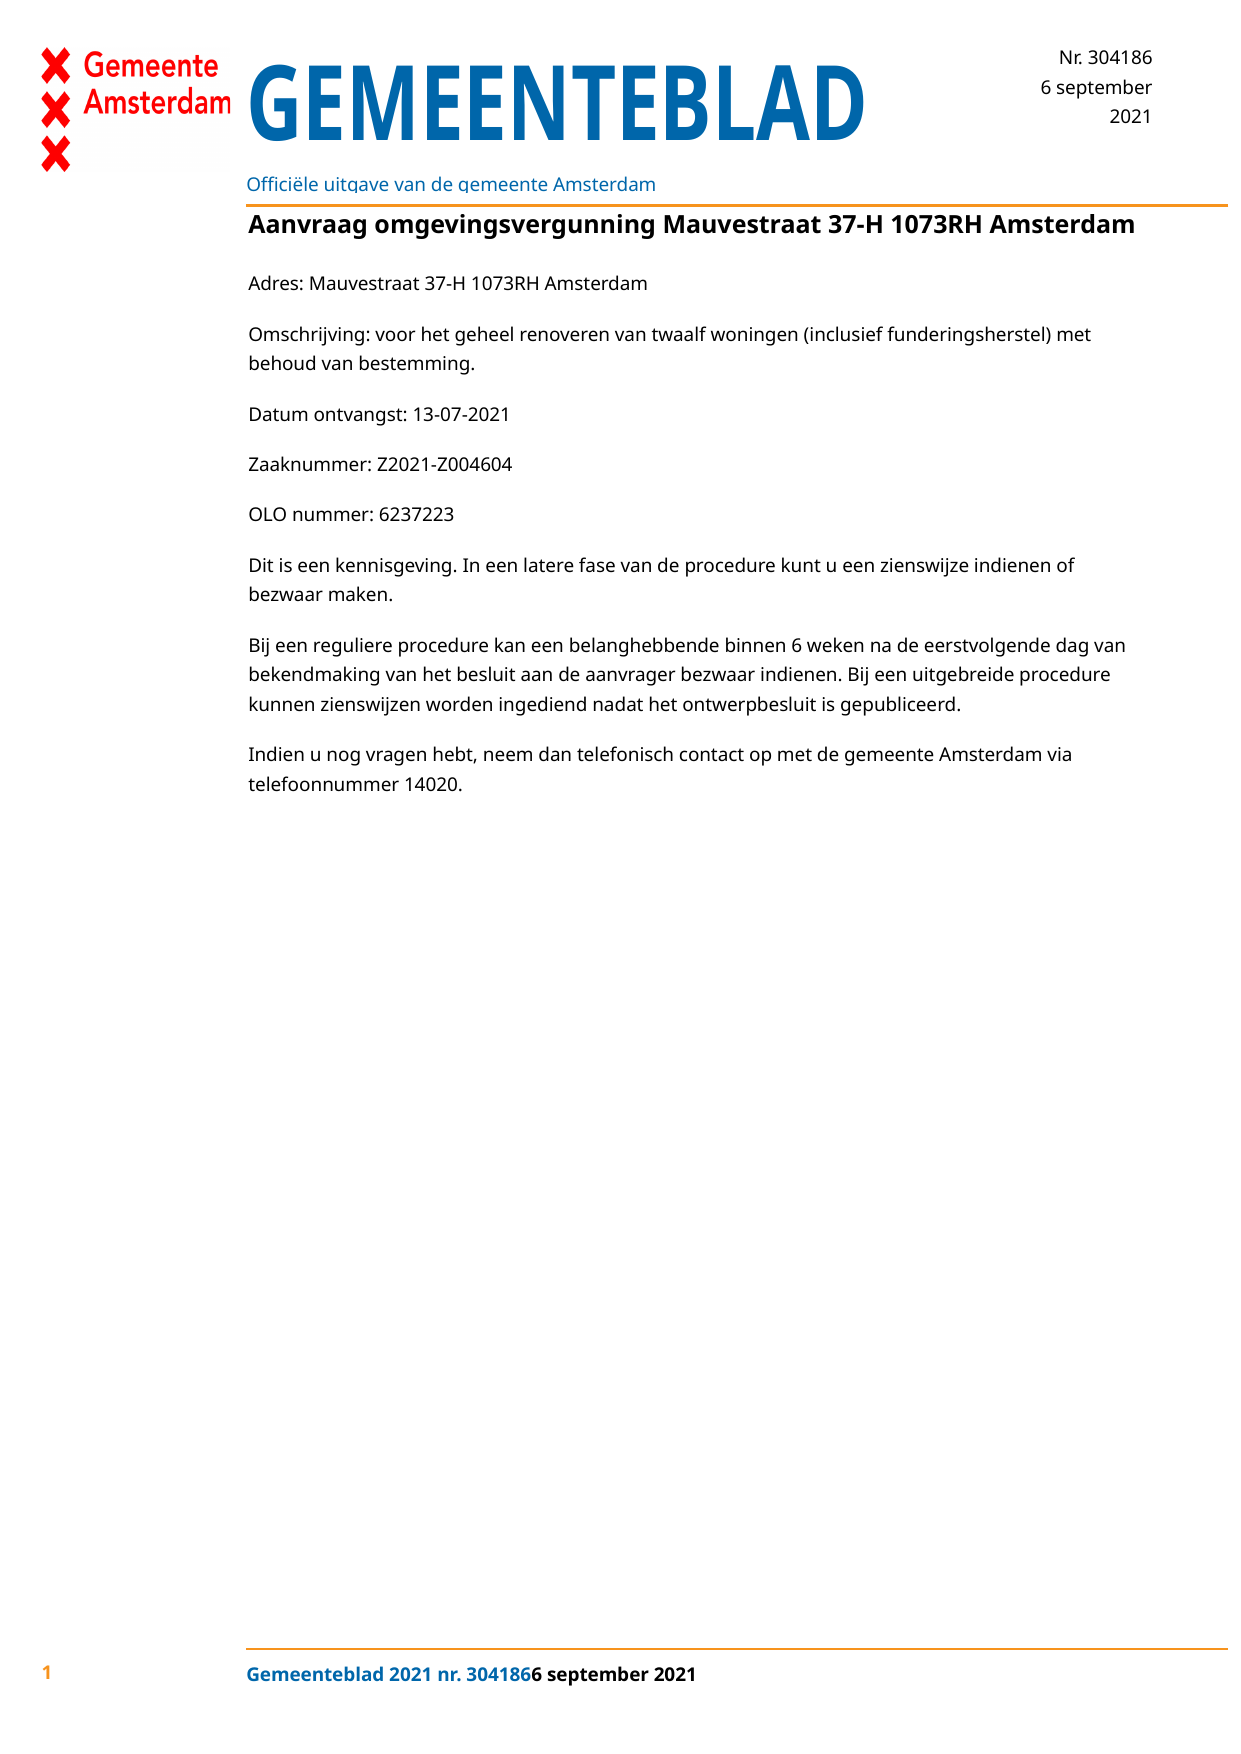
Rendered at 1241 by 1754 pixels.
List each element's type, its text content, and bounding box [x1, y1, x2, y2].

text Adres: Mauvestraat 37-H 1073RH Amsterdam [248, 270, 1152, 296]
picture [41, 47, 231, 172]
text Zaaknummer: Z2021-Z004604 [248, 451, 1152, 477]
text Datum ontvangst: 13-07-2021 [248, 401, 1152, 426]
text Aanvraag omgevingsvergunning Mauvestraat 37-H 1073RH Amsterdam [248, 207, 1152, 241]
text Indien u nog vragen hebt, neem dan telefonisch contact op met de gemeente Amsterdam via telefoonnummer 14020. [248, 742, 1152, 797]
text Omschrijving: voor het geheel renoveren van twaalf woningen (inclusief funderingsherstel) met behoud van bestemming. [248, 321, 1152, 376]
text Bij een reguliere procedure kan een belanghebbende binnen 6 weken na de eerstvolgende dag van bekendmaking van het besluit aan de aanvrager bezwaar indienen. Bij een uitgebreide procedure kunnen zienswijzen worden ingediend nadat het ontwerpbesluit is gepubliceerd. [248, 632, 1152, 717]
text Dit is een kennisgeving. In een latere fase van de procedure kunt u een zienswijze indienen of bezwaar maken. [248, 552, 1152, 607]
text OLO nummer: 6237223 [248, 502, 1152, 527]
